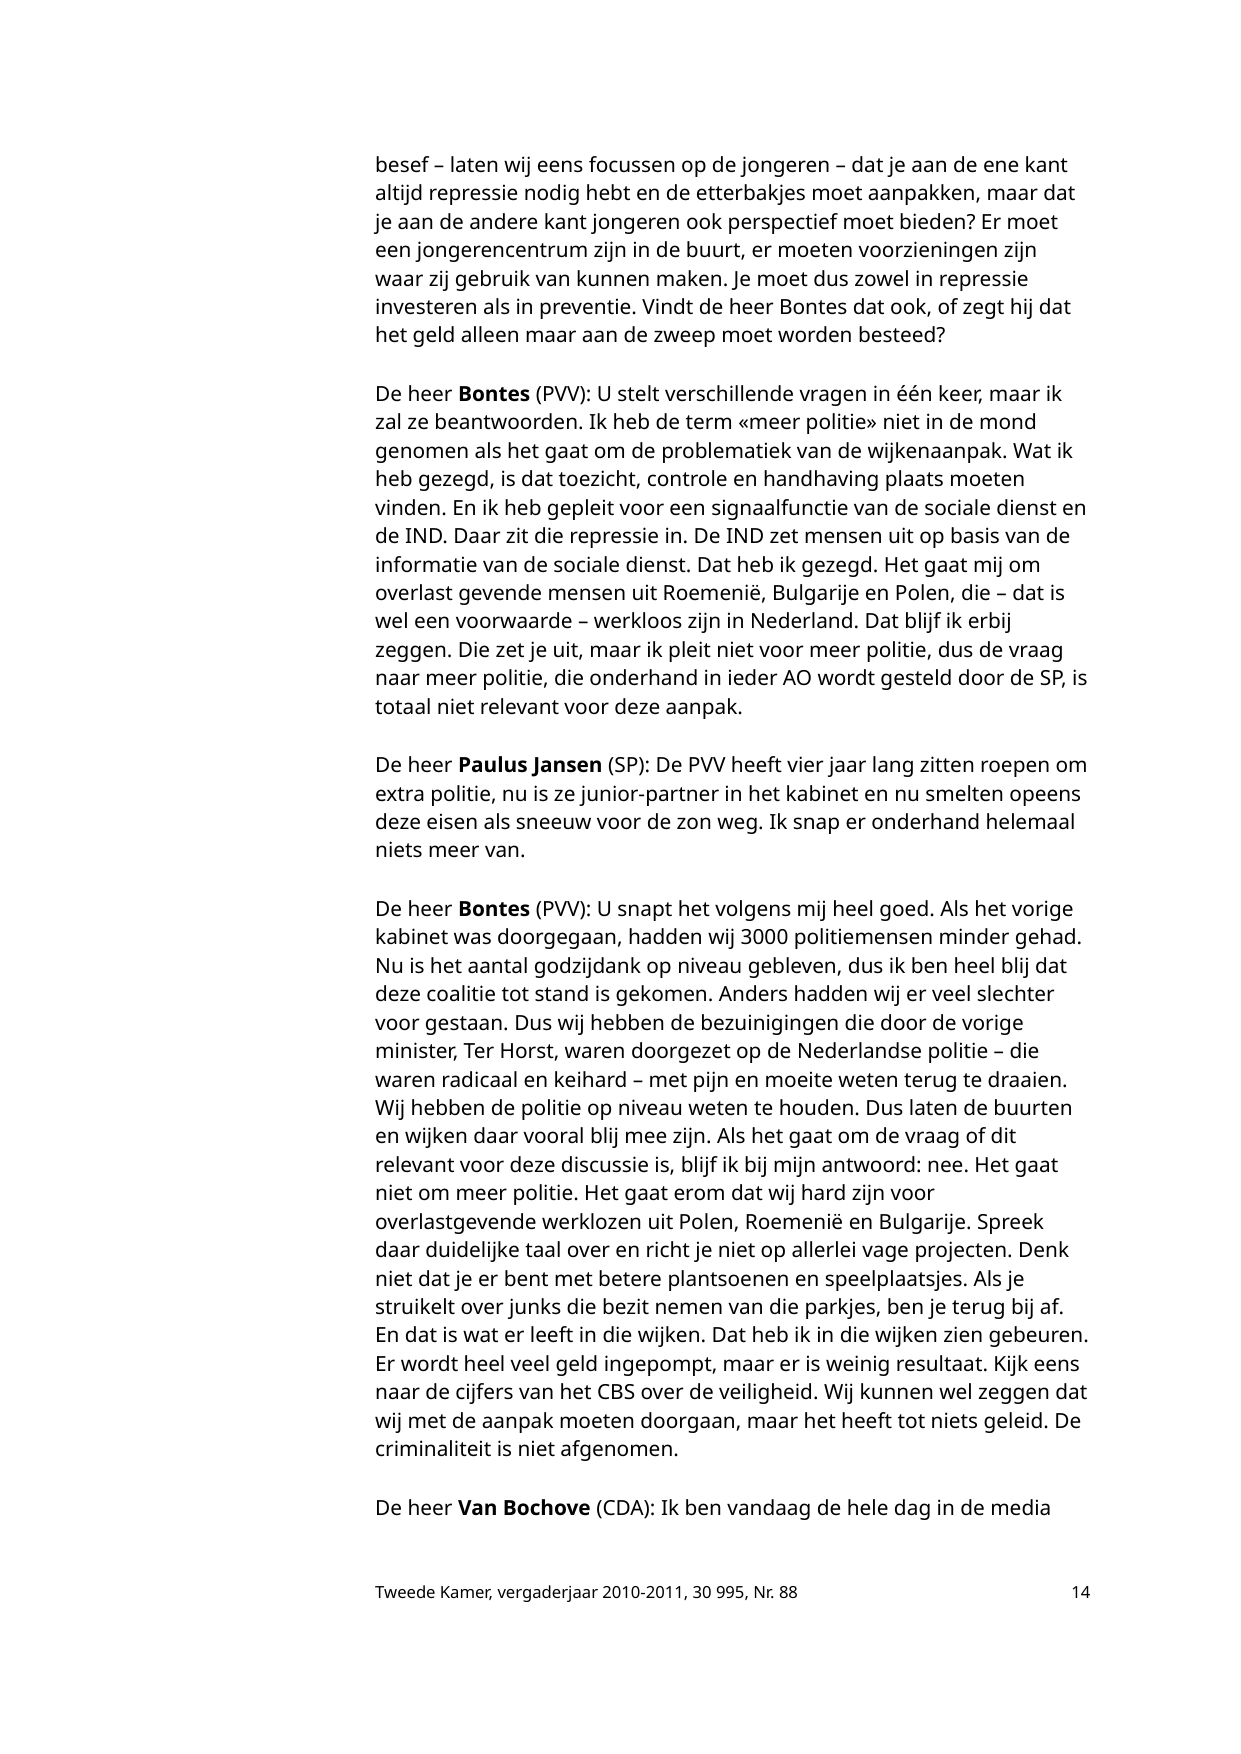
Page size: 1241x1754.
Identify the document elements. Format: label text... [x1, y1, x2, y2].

text De heer Paulus Jansen (SP): De PVV heeft vier jaar lang zitten roepen om extra politie, nu is ze junior-partner in het kabinet en nu smelten opeens deze eisen als sneeuw voor de zon weg. Ik snap er onderhand helemaal niets meer van. [375, 750, 1090, 864]
text De heer Van Bochove (CDA): Ik ben vandaag de hele dag in de media [375, 1493, 1090, 1521]
text De heer Bontes (PVV): U stelt verschillende vragen in één keer, maar ik zal ze beantwoorden. Ik heb de term «meer politie» niet in de mond genomen als het gaat om de problematiek van de wijkenaanpak. Wat ik heb gezegd, is dat toezicht, controle en handhaving plaats moeten vinden. En ik heb gepleit voor een signaalfunctie van de sociale dienst en de IND. Daar zit die repressie in. De IND zet mensen uit op basis van de informatie van de sociale dienst. Dat heb ik gezegd. Het gaat mij om overlast gevende mensen uit Roemenië, Bulgarije en Polen, die – dat is wel een voorwaarde – werkloos zijn in Nederland. Dat blijf ik erbij zeggen. Die zet je uit, maar ik pleit niet voor meer politie, dus de vraag naar meer politie, die onderhand in ieder AO wordt gesteld door de SP, is totaal niet relevant voor deze aanpak. [375, 379, 1090, 720]
text De heer Bontes (PVV): U snapt het volgens mij heel goed. Als het vorige kabinet was doorgegaan, hadden wij 3000 politiemensen minder gehad. Nu is het aantal godzijdank op niveau gebleven, dus ik ben heel blij dat deze coalitie tot stand is gekomen. Anders hadden wij er veel slechter voor gestaan. Dus wij hebben de bezuinigingen die door de vorige minister, Ter Horst, waren doorgezet op de Nederlandse politie – die waren radicaal en keihard – met pijn en moeite weten terug te draaien. Wij hebben de politie op niveau weten te houden. Dus laten de buurten en wijken daar vooral blij mee zijn. Als het gaat om de vraag of dit relevant voor deze discussie is, blijf ik bij mijn antwoord: nee. Het gaat niet om meer politie. Het gaat erom dat wij hard zijn voor overlastgevende werklozen uit Polen, Roemenië en Bulgarije. Spreek daar duidelijke taal over en richt je niet op allerlei vage projecten. Denk niet dat je er bent met betere plantsoenen en speelplaatsjes. Als je struikelt over junks die bezit nemen van die parkjes, ben je terug bij af. En dat is wat er leeft in die wijken. Dat heb ik in die wijken zien gebeuren. Er wordt heel veel geld ingepompt, maar er is weinig resultaat. Kijk eens naar de cijfers van het CBS over de veiligheid. Wij kunnen wel zeggen dat wij met de aanpak moeten doorgaan, maar het heeft tot niets geleid. De criminaliteit is niet afgenomen. [375, 894, 1090, 1463]
text besef – laten wij eens focussen op de jongeren – dat je aan de ene kant altijd repressie nodig hebt en de etterbakjes moet aanpakken, maar dat je aan de andere kant jongeren ook perspectief moet bieden? Er moet een jongerencentrum zijn in de buurt, er moeten voorzieningen zijn waar zij gebruik van kunnen maken. Je moet dus zowel in repressie investeren als in preventie. Vindt de heer Bontes dat ook, of zegt hij dat het geld alleen maar aan de zweep moet worden besteed? [375, 150, 1090, 349]
